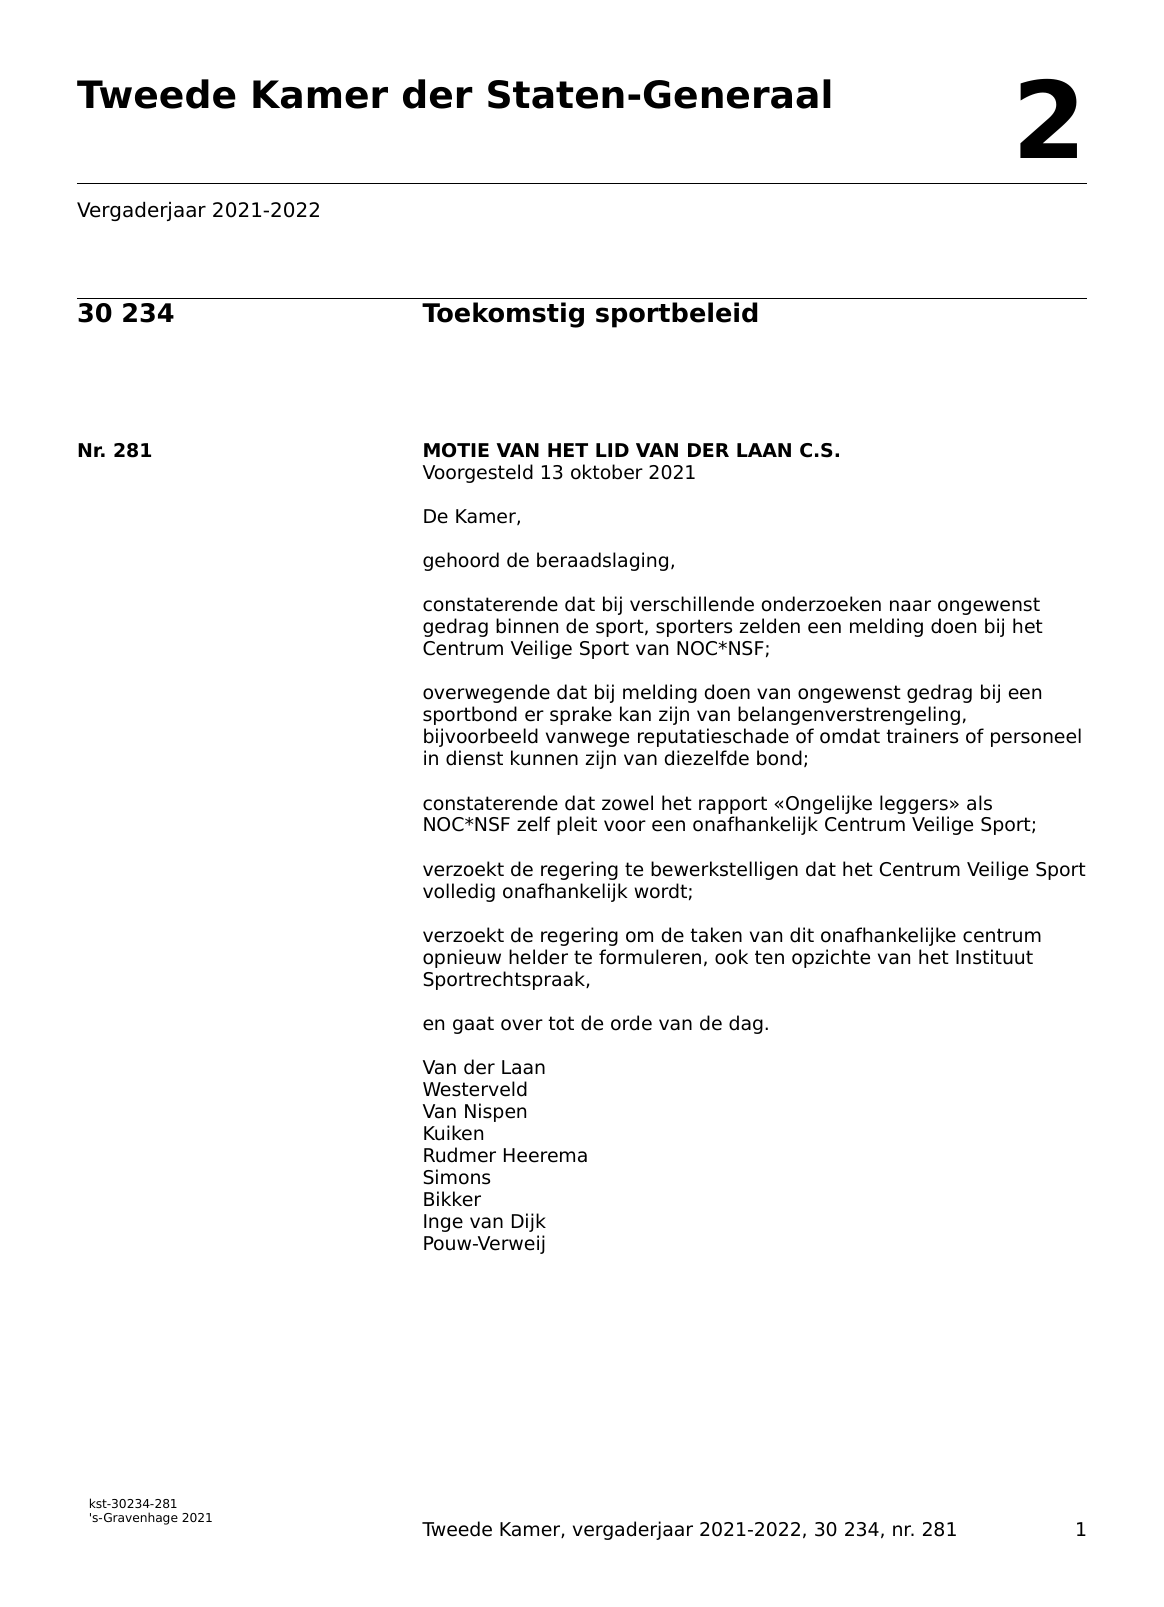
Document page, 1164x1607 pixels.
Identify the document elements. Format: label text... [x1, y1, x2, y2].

text 's-Gravenhage 2021 [88, 1511, 323, 1525]
table_header Tweede Kamer der Staten-Generaal [77, 59, 886, 183]
text Westerveld [422, 1079, 1087, 1101]
text Van Nispen [422, 1101, 1087, 1123]
subtitle 30 234 Toekomstig sportbeleid [77, 299, 1087, 329]
text Rudmer Heerema [422, 1145, 1087, 1167]
text Bikker [422, 1189, 1087, 1211]
text verzoekt de regering te bewerkstelligen dat het Centrum Veilige Sport volledig onafhankelijk wordt; [422, 858, 1087, 902]
text constaterende dat zowel het rapport «Ongelijke leggers» als NOC*NSF zelf pleit voor een onafhankelijk Centrum Veilige Sport; [422, 792, 1087, 836]
text Simons [422, 1167, 1087, 1189]
text Voorgesteld 13 oktober 2021 [422, 462, 1087, 484]
text constaterende dat bij verschillende onderzoeken naar ongewenst gedrag binnen de sport, sporters zelden een melding doen bij het Centrum Veilige Sport van NOC*NSF; [422, 594, 1087, 660]
text gehoord de beraadslaging, [422, 550, 1087, 572]
table_header 2 [886, 59, 1087, 183]
text verzoekt de regering om de taken van dit onafhankelijke centrum opnieuw helder te formuleren, ook ten opzichte van het Instituut Sportrechtspraak, [422, 925, 1087, 991]
text De Kamer, [422, 506, 1087, 528]
text Inge van Dijk [422, 1211, 1087, 1233]
text en gaat over tot de orde van de dag. [422, 1013, 1087, 1035]
table_cell Vergaderjaar 2021-2022 [77, 184, 1087, 298]
text overwegende dat bij melding doen van ongewenst gedrag bij een sportbond er sprake kan zijn van belangenverstrengeling, bijvoorbeeld vanwege reputatieschade of omdat trainers of personeel in dienst kunnen zijn van diezelfde bond; [422, 682, 1087, 770]
text Pouw-Verweij [422, 1233, 1087, 1255]
text kst-30234-281 [88, 1497, 323, 1511]
subtitle Nr. 281 MOTIE VAN HET LID VAN DER LAAN C.S. [77, 440, 1087, 462]
text Kuiken [422, 1123, 1087, 1145]
text Van der Laan [422, 1057, 1087, 1079]
